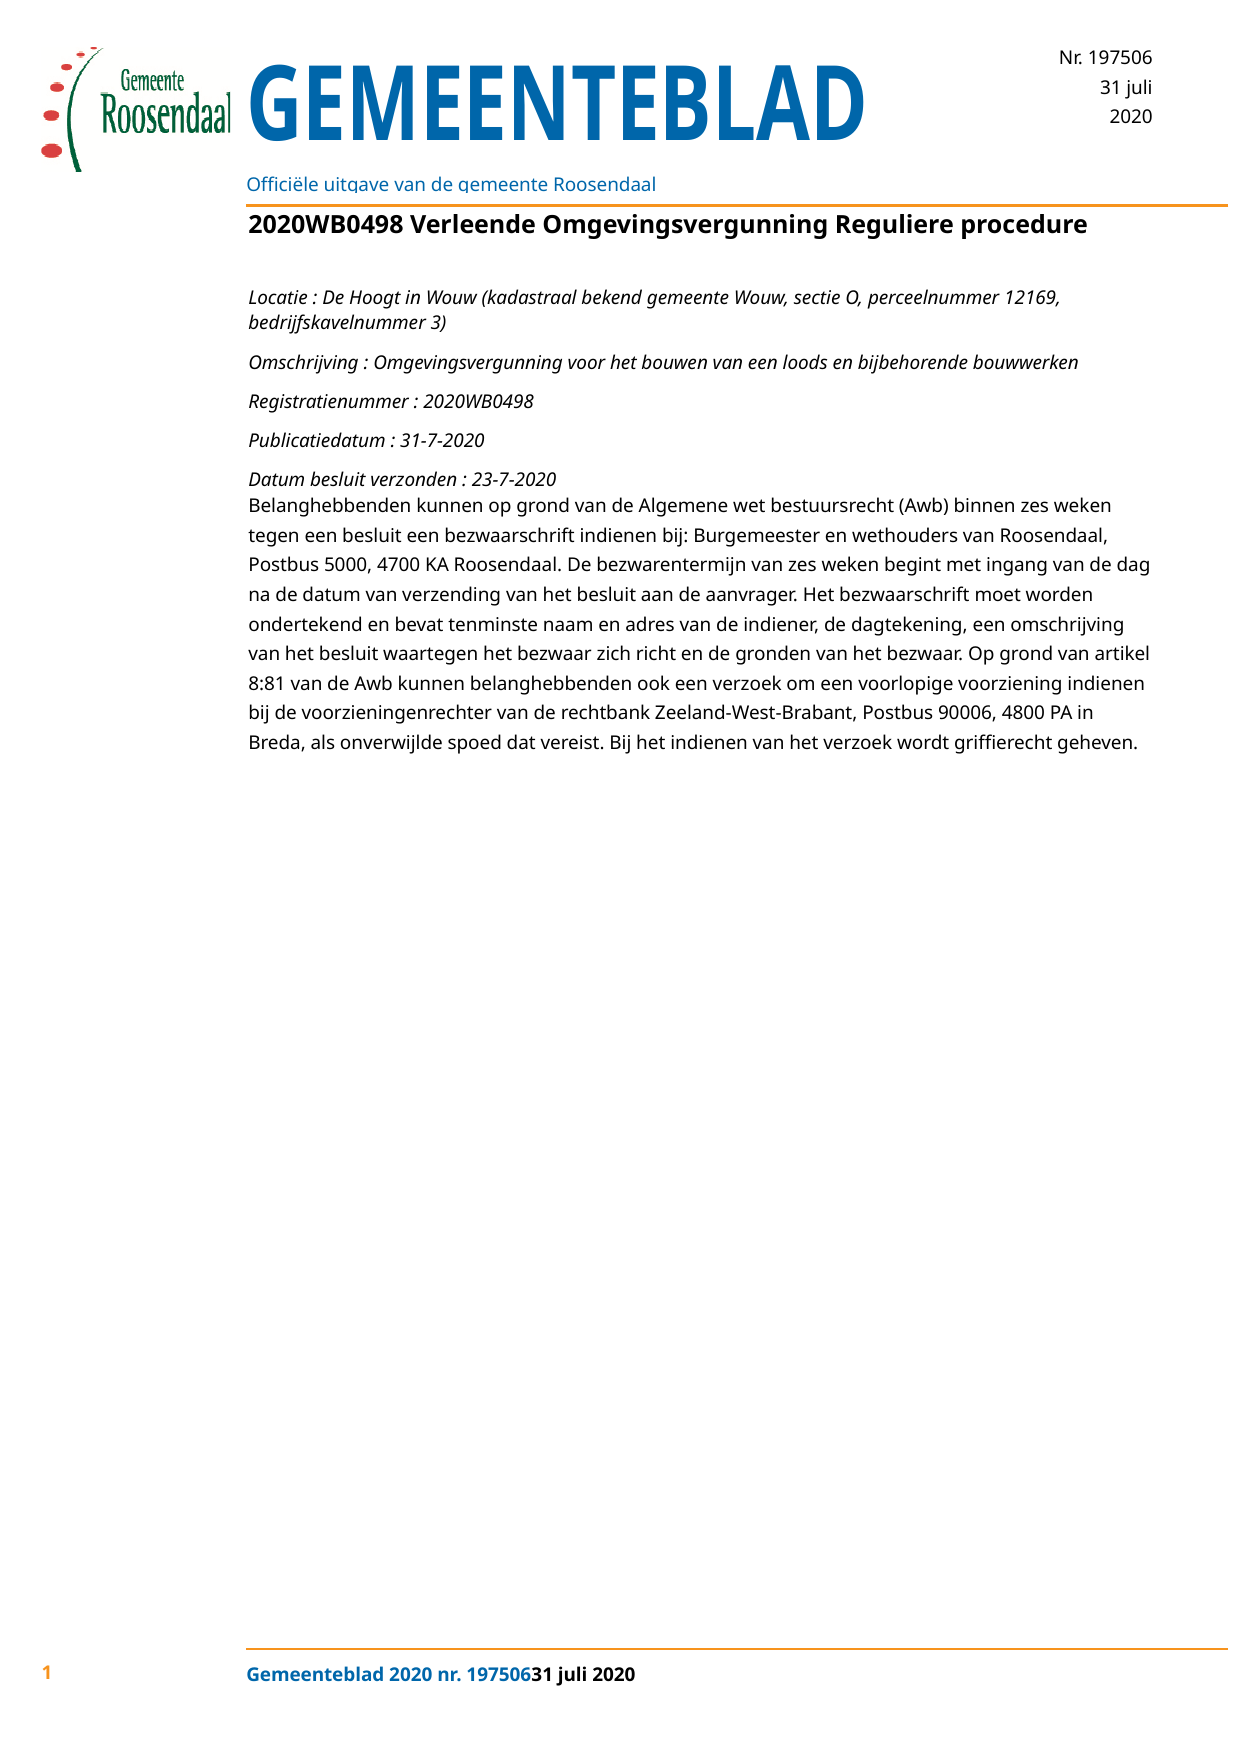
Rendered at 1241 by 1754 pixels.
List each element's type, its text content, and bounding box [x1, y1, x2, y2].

text 2020WB0498 Verleende Omgevingsvergunning Reguliere procedure [248, 207, 1152, 241]
text Omschrijving : Omgevingsvergunning voor het bouwen van een loods en bijbehorende bouwwerken [248, 349, 1152, 374]
text Datum besluit verzonden : 23-7-2020 [248, 467, 1152, 492]
text Registratienummer : 2020WB0498 [248, 388, 1152, 414]
text Belanghebbenden kunnen op grond van de Algemene wet bestuursrecht (Awb) binnen zes weken tegen een besluit een bezwaarschrift indienen bij: Burgemeester en wethouders van Roosendaal, Postbus 5000, 4700 KA Roosendaal. De bezwarentermijn van zes weken begint met ingang van de dag na de datum van verzending van het besluit aan de aanvrager. Het bezwaarschrift moet worden ondertekend en bevat tenminste naam en adres van de indiener, de dagtekening, een omschrijving van het besluit waartegen het bezwaar zich richt en de gronden van het bezwaar. Op grond van artikel 8:81 van de Awb kunnen belanghebbenden ook een verzoek om een voorlopige voorziening indienen bij de voorzieningenrechter van de rechtbank Zeeland-West-Brabant, Postbus 90006, 4800 PA in Breda, als onverwijlde spoed dat vereist. Bij het indienen van het verzoek wordt griffierecht geheven. [248, 492, 1152, 755]
text Locatie : De Hoogt in Wouw (kadastraal bekend gemeente Wouw, sectie O, perceelnummer 12169, bedrijfskavelnummer 3) [248, 284, 1152, 335]
text Publicatiedatum : 31-7-2020 [248, 427, 1152, 453]
picture [41, 47, 231, 172]
